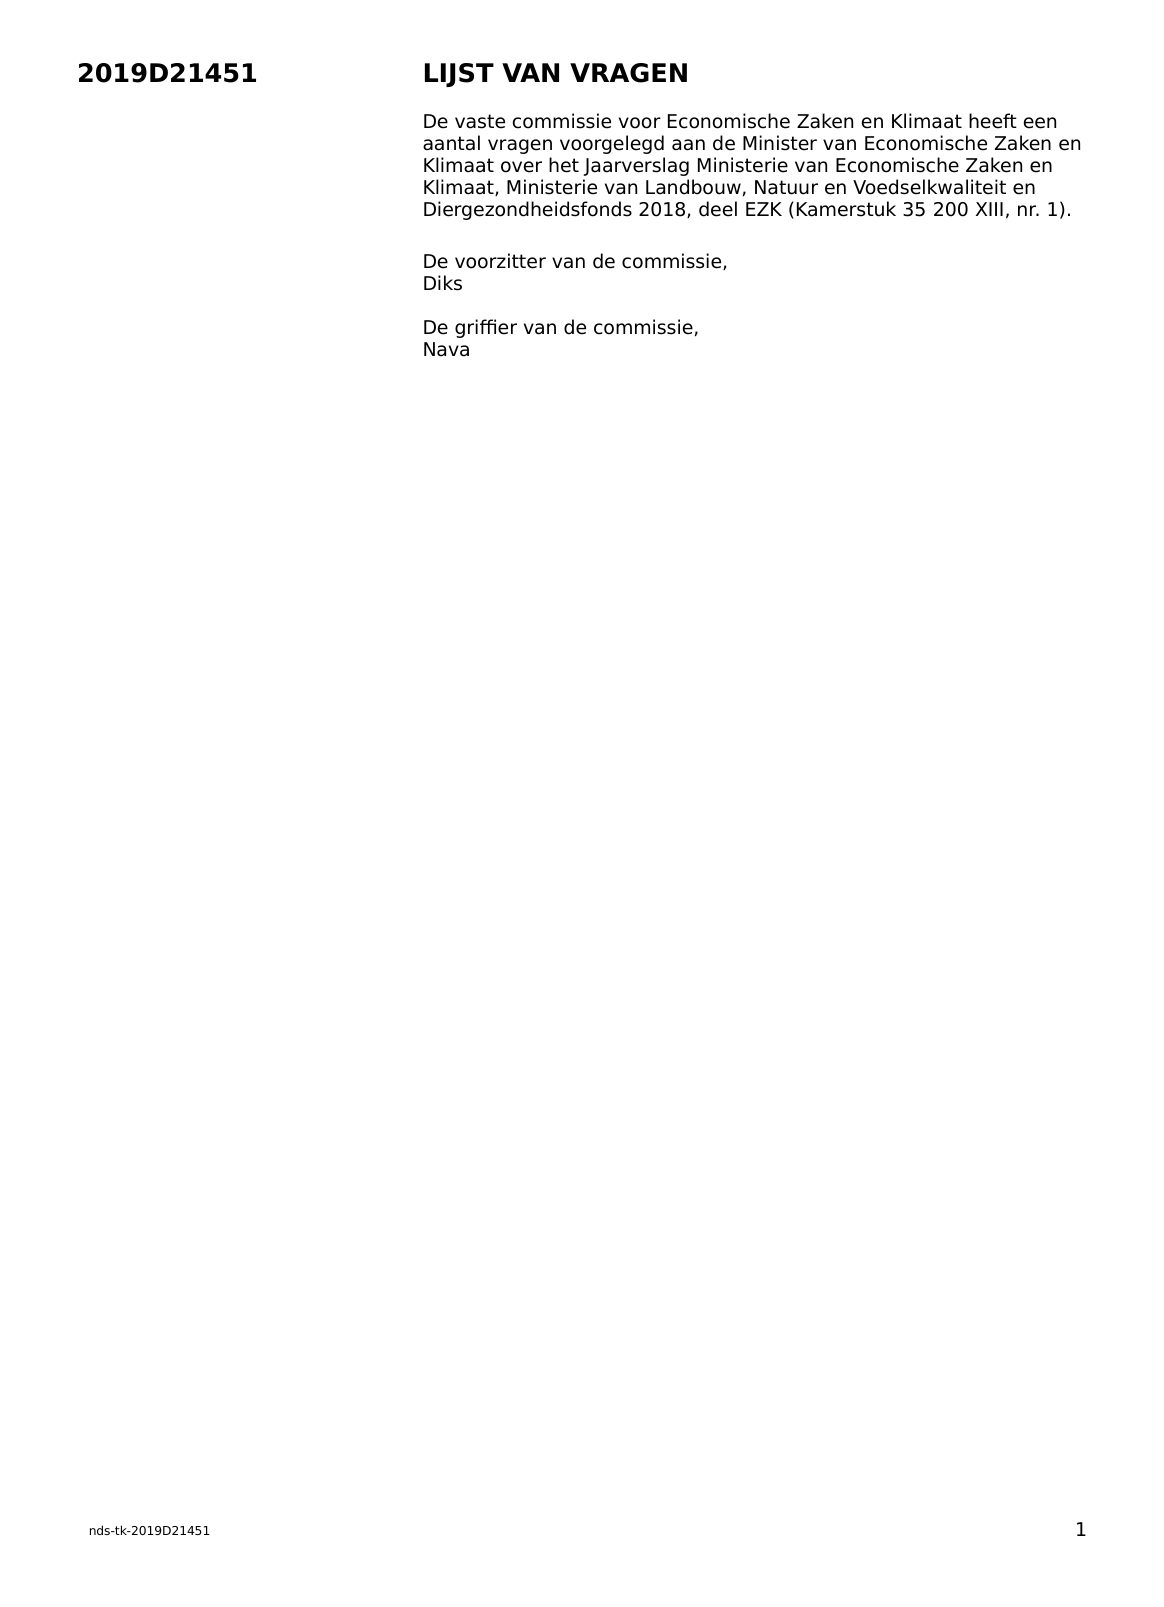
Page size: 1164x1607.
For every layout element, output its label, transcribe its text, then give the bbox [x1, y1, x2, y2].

text 2019D21451 LIJST VAN VRAGEN [77, 59, 1087, 89]
text nds-tk-2019D21451 [88, 1524, 323, 1538]
text De vaste commissie voor Economische Zaken en Klimaat heeft een aantal vragen voorgelegd aan de Minister van Economische Zaken en Klimaat over het Jaarverslag Ministerie van Economische Zaken en Klimaat, Ministerie van Landbouw, Natuur en Voedselkwaliteit en Diergezondheidsfonds 2018, deel EZK (Kamerstuk 35 200 XIII, nr. 1). [422, 111, 1087, 221]
text De voorzitter van de commissie, Diks [422, 251, 1087, 295]
text De griffier van de commissie, Nava [422, 317, 1087, 361]
